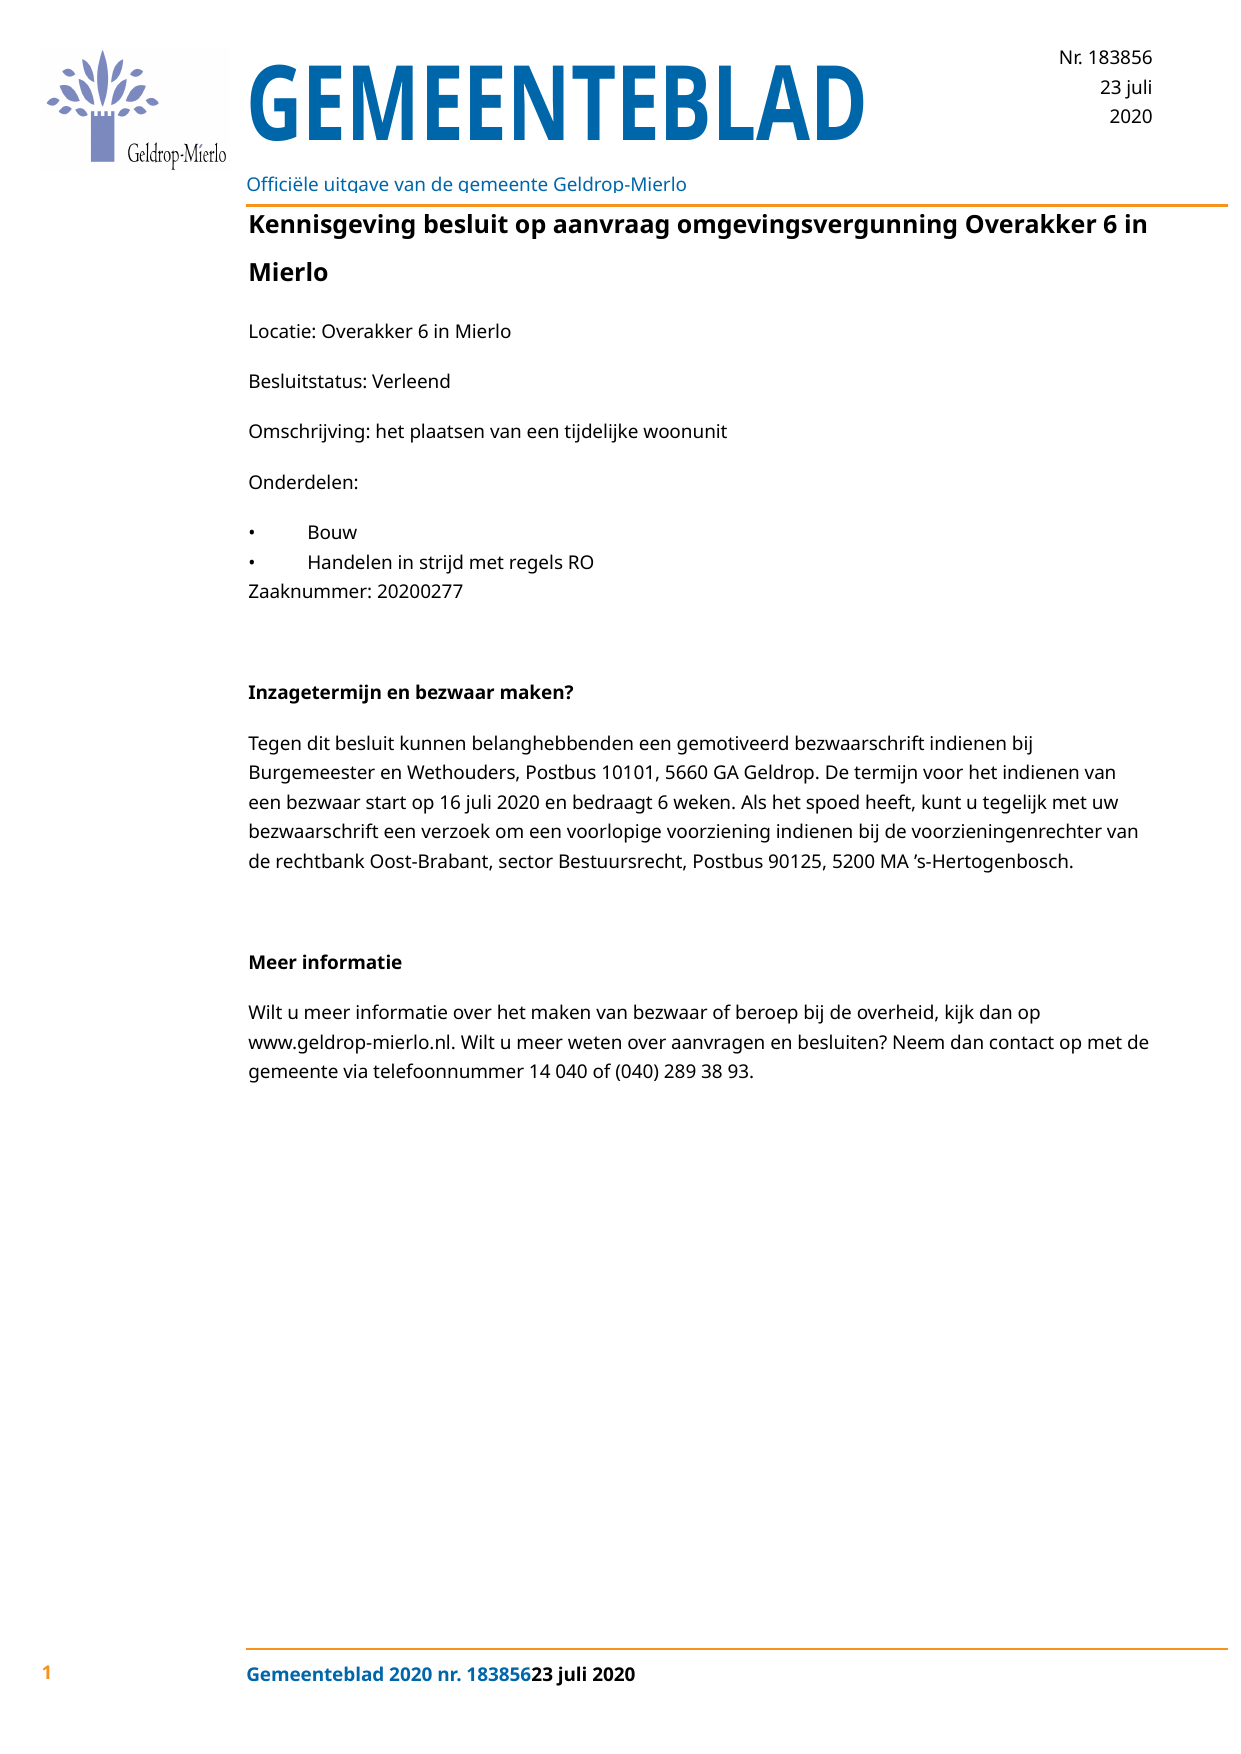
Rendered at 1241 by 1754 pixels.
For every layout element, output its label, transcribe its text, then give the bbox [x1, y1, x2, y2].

picture [41, 47, 231, 172]
text Wilt u meer informatie over het maken van bezwaar of beroep bij de overheid, kijk dan op www.geldrop-mierlo.nl. Wilt u meer weten over aanvragen en besluiten? Neem dan contact op met de gemeente via telefoonnummer 14 040 of (040) 289 38 93. [248, 999, 1152, 1084]
text Omschrijving: het plaatsen van een tijdelijke woonunit [248, 419, 1152, 444]
text Tegen dit besluit kunnen belanghebbenden een gemotiveerd bezwaarschrift indienen bij Burgemeester en Wethouders, Postbus 10101, 5660 GA Geldrop. De termijn voor het indienen van een bezwaar start op 16 juli 2020 en bedraagt 6 weken. Als het spoed heeft, kunt u tegelijk met uw bezwaarschrift een verzoek om een voorlopige voorziening indienen bij de voorzieningenrechter van de rechtbank Oost-Brabant, sector Bestuursrecht, Postbus 90125, 5200 MA ’s-Hertogenbosch. [248, 730, 1152, 874]
text Locatie: Overakker 6 in Mierlo [248, 318, 1152, 344]
text Besluitstatus: Verleend [248, 368, 1152, 394]
text Inzagetermijn en bezwaar maken? [248, 679, 1152, 705]
text Onderdelen: [248, 469, 1152, 495]
text Zaaknummer: 20200277 [248, 579, 1152, 604]
text Kennisgeving besluit op aanvraag omgevingsvergunning Overakker 6 in Mierlo [248, 207, 1152, 288]
text Meer informatie [248, 949, 1152, 975]
list Bouw [248, 519, 1152, 545]
list Handelen in strijd met regels RO [248, 549, 1152, 575]
